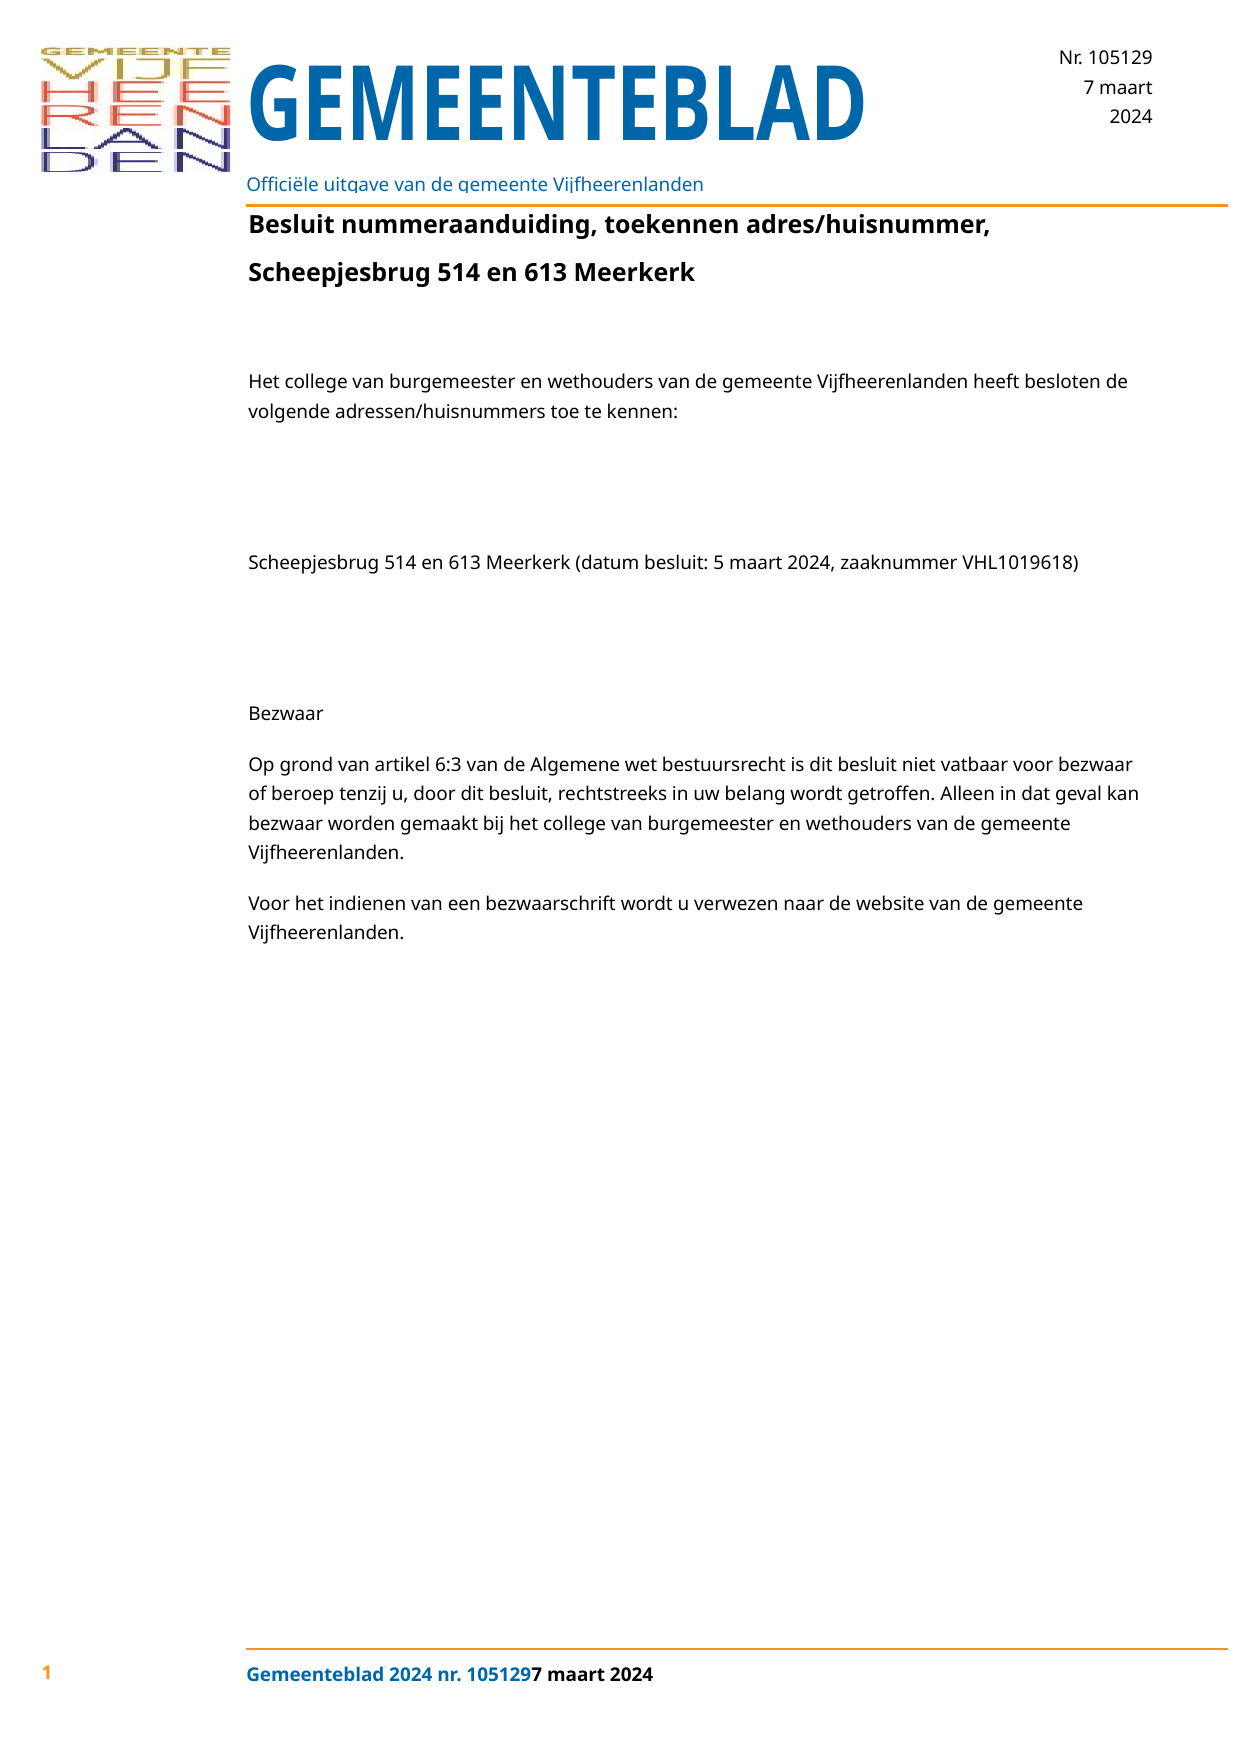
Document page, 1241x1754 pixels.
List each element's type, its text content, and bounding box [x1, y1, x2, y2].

text Scheepjesbrug 514 en 613 Meerkerk (datum besluit: 5 maart 2024, zaaknummer VHL1019618) [248, 549, 1152, 575]
text Het college van burgemeester en wethouders van de gemeente Vijfheerenlanden heeft besloten de volgende adressen/huisnummers toe te kennen: [248, 368, 1152, 424]
text Bezwaar [248, 700, 1152, 726]
text Op grond van artikel 6:3 van de Algemene wet bestuursrecht is dit besluit niet vatbaar voor bezwaar of beroep tenzij u, door dit besluit, rechtstreeks in uw belang wordt getroffen. Alleen in dat geval kan bezwaar worden gemaakt bij het college van burgemeester en wethouders van de gemeente Vijfheerenlanden. [248, 751, 1152, 865]
picture [41, 47, 231, 172]
text Besluit nummeraanduiding, toekennen adres/huisnummer, Scheepjesbrug 514 en 613 Meerkerk [248, 207, 1152, 288]
text Voor het indienen van een bezwaarschrift wordt u verwezen naar de website van de gemeente Vijfheerenlanden. [248, 890, 1152, 945]
